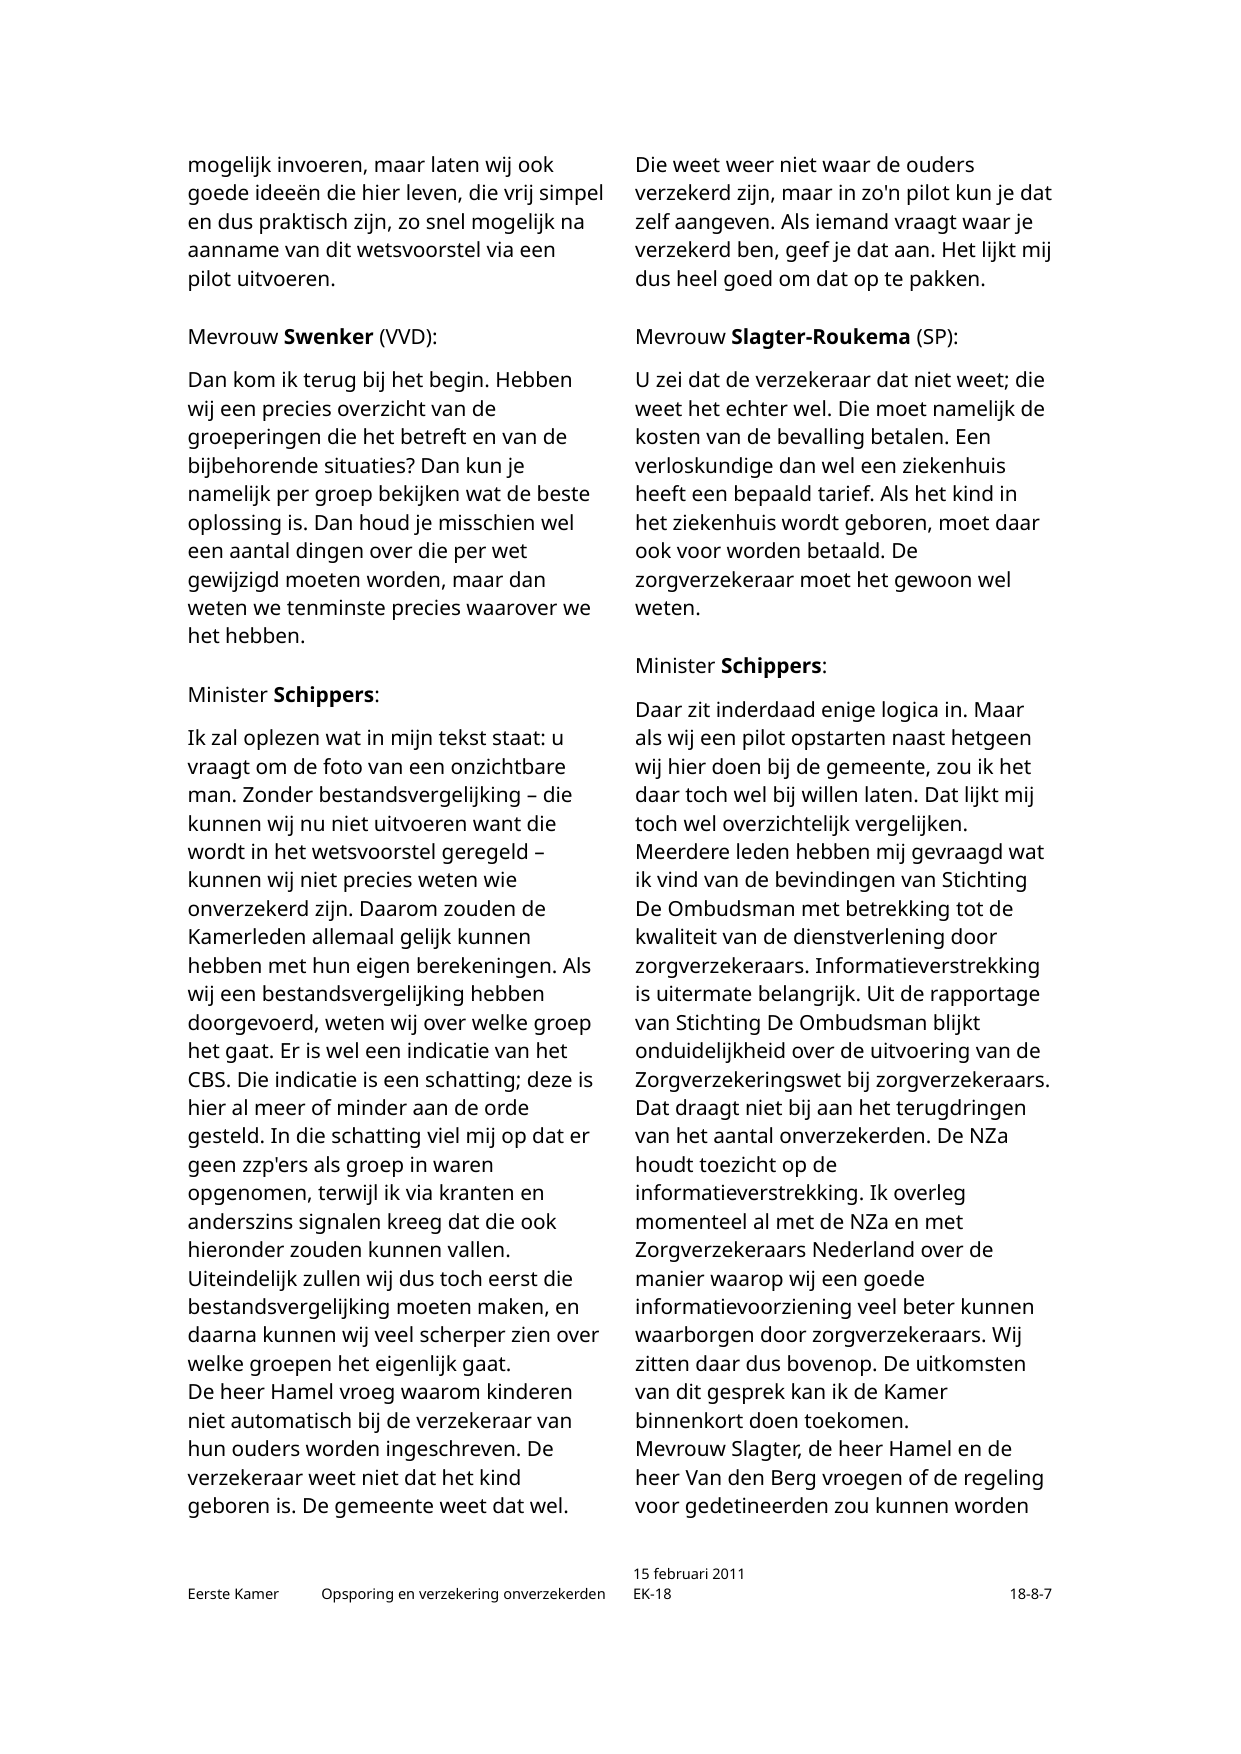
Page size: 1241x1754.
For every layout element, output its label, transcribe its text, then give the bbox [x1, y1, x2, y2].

text Mevrouw Slagter-Roukema (SP): [635, 322, 1053, 351]
text Mevrouw Slagter, de heer Hamel en de heer Van den Berg vroegen of de regeling voor gedetineerden zou kunnen worden [635, 1434, 1053, 1520]
text Die weet weer niet waar de ouders verzekerd zijn, maar in zo'n pilot kun je dat zelf aangeven. Als iemand vraagt waar je verzekerd ben, geef je dat aan. Het lijkt mij dus heel goed om dat op te pakken. [635, 150, 1053, 292]
text mogelijk invoeren, maar laten wij ook goede ideeën die hier leven, die vrij simpel en dus praktisch zijn, zo snel mogelijk na aanname van dit wetsvoorstel via een pilot uitvoeren. [187, 150, 605, 292]
text Daar zit inderdaad enige logica in. Maar als wij een pilot opstarten naast hetgeen wij hier doen bij de gemeente, zou ik het daar toch wel bij willen laten. Dat lijkt mij toch wel overzichtelijk vergelijken. [635, 695, 1053, 837]
text Ik zal oplezen wat in mijn tekst staat: u vraagt om de foto van een onzichtbare man. Zonder bestandsvergelijking – die kunnen wij nu niet uitvoeren want die wordt in het wetsvoorstel geregeld – kunnen wij niet precies weten wie onverzekerd zijn. Daarom zouden de Kamerleden allemaal gelijk kunnen hebben met hun eigen berekeningen. Als wij een bestandsvergelijking hebben doorgevoerd, weten wij over welke groep het gaat. Er is wel een indicatie van het CBS. Die indicatie is een schatting; deze is hier al meer of minder aan de orde gesteld. In die schatting viel mij op dat er geen zzp'ers als groep in waren opgenomen, terwijl ik via kranten en anderszins signalen kreeg dat die ook hieronder zouden kunnen vallen. Uiteindelijk zullen wij dus toch eerst die bestandsvergelijking moeten maken, en daarna kunnen wij veel scherper zien over welke groepen het eigenlijk gaat. [187, 723, 605, 1377]
text Meerdere leden hebben mij gevraagd wat ik vind van de bevindingen van Stichting De Ombudsman met betrekking tot de kwaliteit van de dienstverlening door zorgverzekeraars. Informatieverstrekking is uitermate belangrijk. Uit de rapportage van Stichting De Ombudsman blijkt onduidelijkheid over de uitvoering van de Zorgverzekeringswet bij zorgverzekeraars. Dat draagt niet bij aan het terugdringen van het aantal onverzekerden. De NZa houdt toezicht op de informatieverstrekking. Ik overleg momenteel al met de NZa en met Zorgverzekeraars Nederland over de manier waarop wij een goede informatievoorziening veel beter kunnen waarborgen door zorgverzekeraars. Wij zitten daar dus bovenop. De uitkomsten van dit gesprek kan ik de Kamer binnenkort doen toekomen. [635, 837, 1053, 1434]
text Dan kom ik terug bij het begin. Hebben wij een precies overzicht van de groeperingen die het betreft en van de bijbehorende situaties? Dan kun je namelijk per groep bekijken wat de beste oplossing is. Dan houd je misschien wel een aantal dingen over die per wet gewijzigd moeten worden, maar dan weten we tenminste precies waarover we het hebben. [187, 366, 605, 650]
text Minister Schippers: [187, 680, 605, 708]
text Minister Schippers: [635, 652, 1053, 680]
text De heer Hamel vroeg waarom kinderen niet automatisch bij de verzekeraar van hun ouders worden ingeschreven. De verzekeraar weet niet dat het kind geboren is. De gemeente weet dat wel. [187, 1377, 605, 1520]
text U zei dat de verzekeraar dat niet weet; die weet het echter wel. Die moet namelijk de kosten van de bevalling betalen. Een verloskundige dan wel een ziekenhuis heeft een bepaald tarief. Als het kind in het ziekenhuis wordt geboren, moet daar ook voor worden betaald. De zorgverzekeraar moet het gewoon wel weten. [635, 366, 1053, 622]
text Mevrouw Swenker (VVD): [187, 322, 605, 351]
